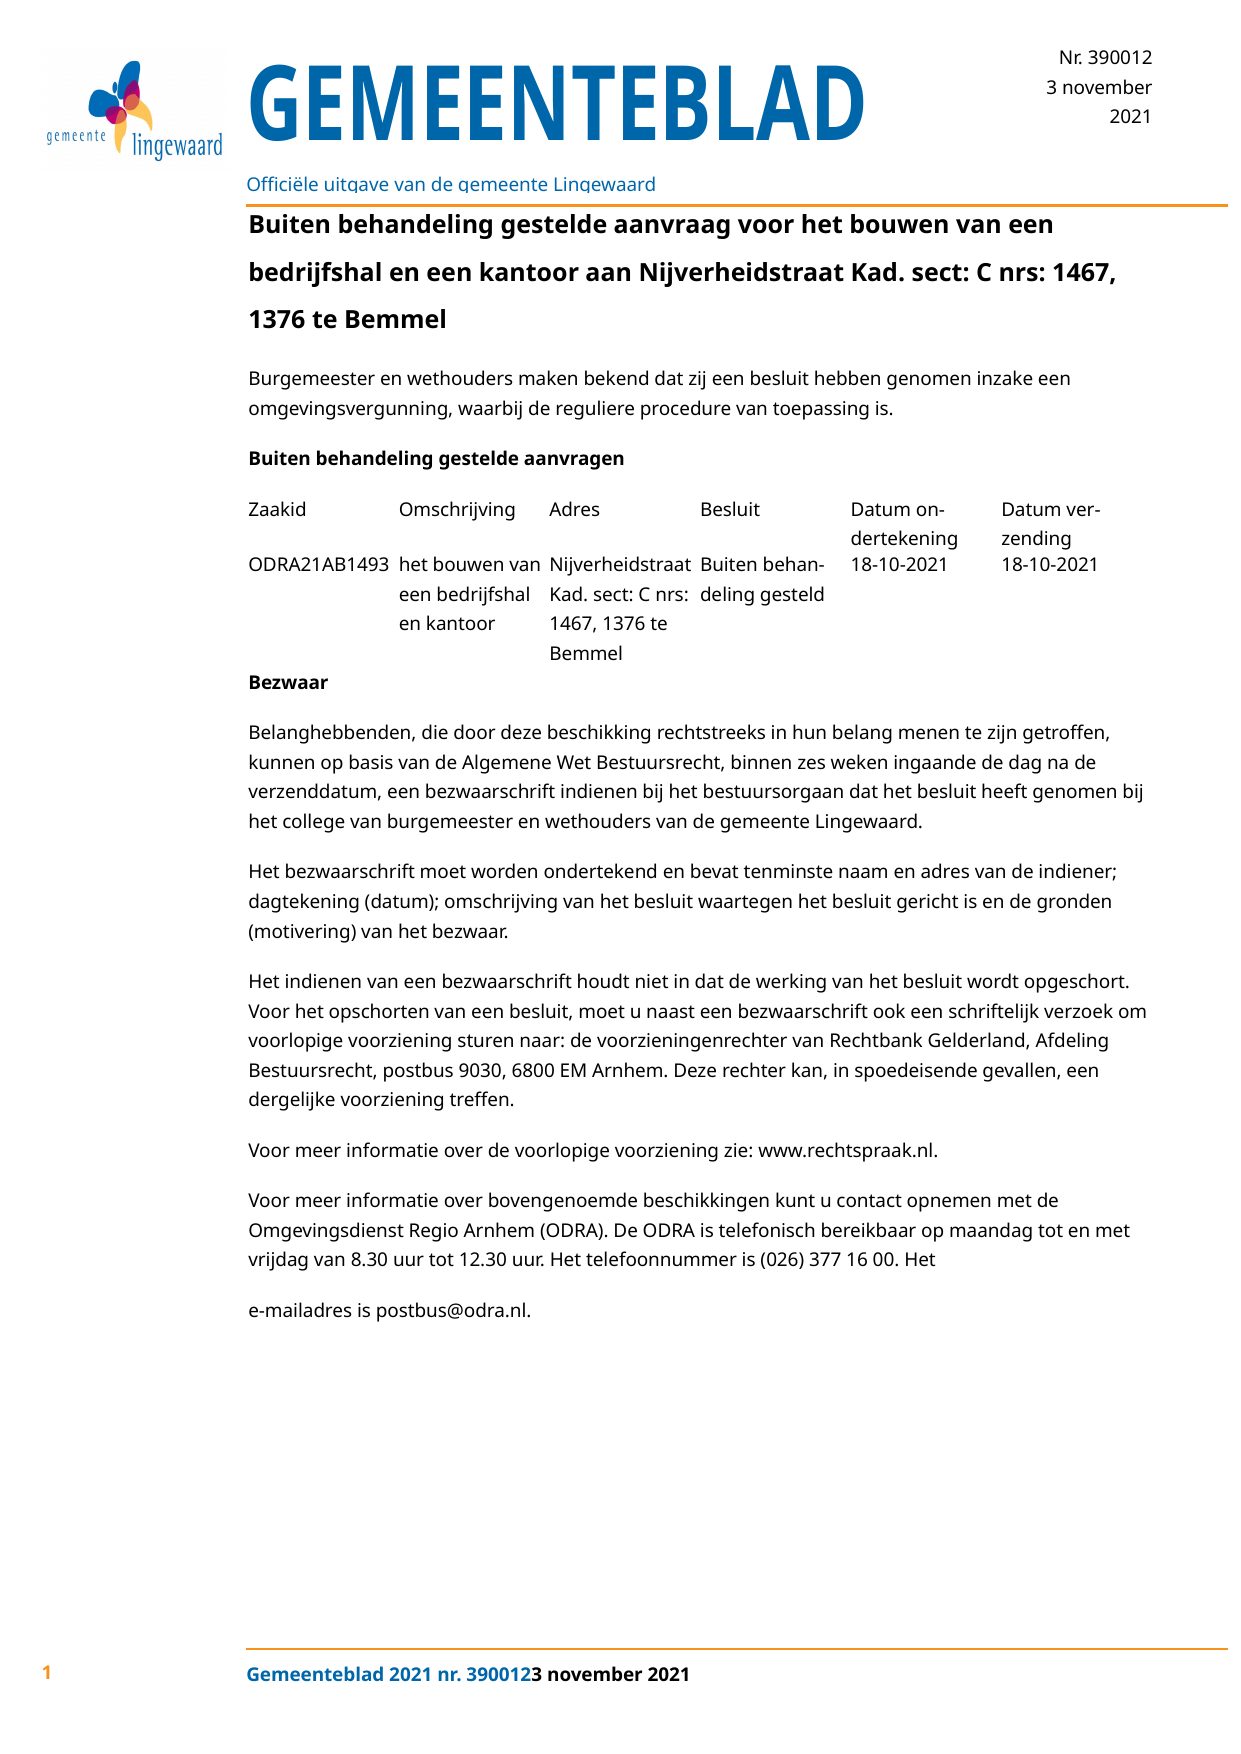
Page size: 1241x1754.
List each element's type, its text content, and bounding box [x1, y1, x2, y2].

table_header Besluit [700, 496, 850, 551]
text Het bezwaarschrift moet worden ondertekend en bevat tenminste naam en adres van de indiener; dagtekening (datum); omschrijving van het besluit waartegen het besluit gericht is en de gronden (motivering) van het bezwaar. [248, 859, 1152, 943]
text e-mailadres is postbus@odra.nl. [248, 1297, 1152, 1323]
text Buiten behandeling gestelde aanvragen [248, 446, 1152, 471]
table_header Datum ver-zending [1001, 496, 1152, 551]
table_cell 18-10-2021 [1001, 551, 1152, 666]
table_header Datum on-dertekening [850, 496, 1001, 551]
text Voor meer informatie over de voorlopige voorziening zie: www.rechtspraak.nl. [248, 1137, 1152, 1163]
table_header Zaakid [248, 496, 398, 551]
text Bezwaar [248, 669, 1152, 695]
text Burgemeester en wethouders maken bekend dat zij een besluit hebben genomen inzake een omgevingsvergunning, waarbij de reguliere procedure van toepassing is. [248, 366, 1152, 421]
table_cell Nijverheidstraat Kad. sect: C nrs: 1467, 1376 te Bemmel [549, 551, 700, 666]
text Voor meer informatie over bovengenoemde beschikkingen kunt u contact opnemen met de Omgevingsdienst Regio Arnhem (ODRA). De ODRA is telefonisch bereikbaar op maandag tot en met vrijdag van 8.30 uur tot 12.30 uur. Het telefoonnummer is (026) 377 16 00. Het [248, 1187, 1152, 1272]
text Het indienen van een bezwaarschrift houdt niet in dat de werking van het besluit wordt opgeschort. Voor het opschorten van een besluit, moet u naast een bezwaarschrift ook een schriftelijk verzoek om voorlopige voorziening sturen naar: de voorzieningenrechter van Rechtbank Gelderland, Afdeling Bestuursrecht, postbus 9030, 6800 EM Arnhem. Deze rechter kan, in spoedeisende gevallen, een dergelijke voorziening treffen. [248, 968, 1152, 1112]
table_cell het bouwen van een bedrijfshal en kantoor [399, 551, 549, 666]
table_cell ODRA21AB1493 [248, 551, 398, 666]
table_header Adres [549, 496, 700, 551]
text Belanghebbenden, die door deze beschikking rechtstreeks in hun belang menen te zijn getroffen, kunnen op basis van de Algemene Wet Bestuursrecht, binnen zes weken ingaande de dag na de verzenddatum, een bezwaarschrift indienen bij het bestuursorgaan dat het besluit heeft genomen bij het college van burgemeester en wethouders van de gemeente Lingewaard. [248, 719, 1152, 834]
table_header Omschrijving [399, 496, 549, 551]
table_cell Buiten behan-deling gesteld [700, 551, 850, 666]
picture [41, 47, 231, 172]
text Buiten behandeling gestelde aanvraag voor het bouwen van een bedrijfshal en een kantoor aan Nijverheidstraat Kad. sect: C nrs: 1467, 1376 te Bemmel [248, 207, 1152, 336]
table_cell 18-10-2021 [850, 551, 1001, 666]
